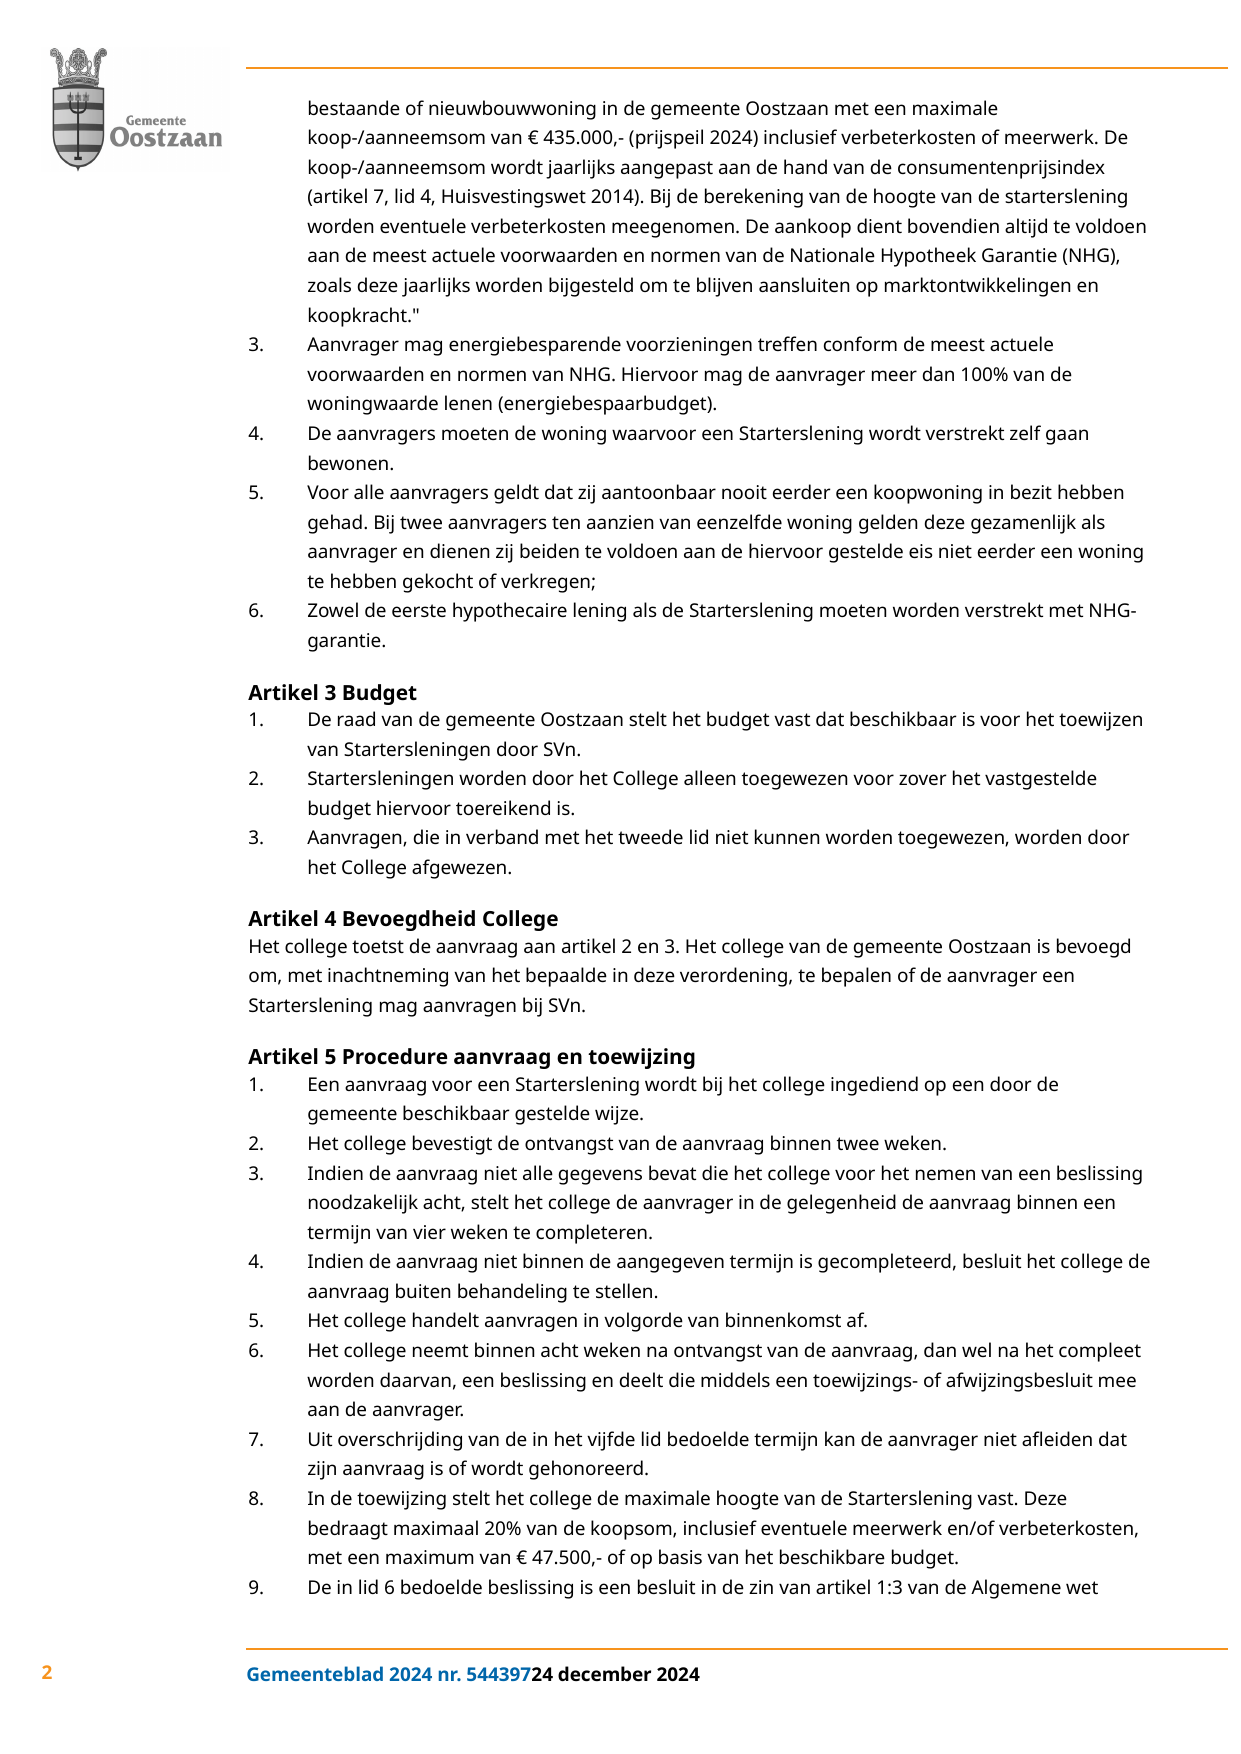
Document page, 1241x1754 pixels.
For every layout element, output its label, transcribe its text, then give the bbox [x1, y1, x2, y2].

list Aanvragen, die in verband met het tweede lid niet kunnen worden toegewezen, worden door het College afgewezen. [248, 824, 1152, 880]
list Het college handelt aanvragen in volgorde van binnenkomst af. [248, 1308, 1152, 1333]
list Voor alle aanvragers geldt dat zij aantoonbaar nooit eerder een koopwoning in bezit hebben gehad. Bij twee aanvragers ten aanzien van eenzelfde woning gelden deze gezamenlijk als aanvrager en dienen zij beiden te voldoen aan de hiervoor gestelde eis niet eerder een woning te hebben gekocht of verkregen; [248, 479, 1152, 594]
text Artikel 5 Procedure aanvraag en toewijzing [248, 1042, 1152, 1071]
list Een aanvraag voor een Starterslening wordt bij het college ingediend op een door de gemeente beschikbaar gestelde wijze. [248, 1071, 1152, 1126]
text Artikel 3 Budget [248, 678, 1152, 706]
list Startersleningen worden door het College alleen toegewezen voor zover het vastgestelde budget hiervoor toereikend is. [248, 765, 1152, 821]
list Zowel de eerste hypothecaire lening als de Starterslening moeten worden verstrekt met NHG-garantie. [248, 598, 1152, 653]
list Aanvrager mag energiebesparende voorzieningen treffen conform de meest actuele voorwaarden en normen van NHG. Hiervoor mag de aanvrager meer dan 100% van de woningwaarde lenen (energiebespaarbudget). [248, 331, 1152, 416]
list In de toewijzing stelt het college de maximale hoogte van de Starterslening vast. Deze bedraagt maximaal 20% van de koopsom, inclusief eventuele meerwerk en/of verbeterkosten, met een maximum van € 47.500,- of op basis van het beschikbare budget. [248, 1485, 1152, 1570]
picture [41, 47, 231, 172]
list Het college bevestigt de ontvangst van de aanvraag binnen twee weken. [248, 1130, 1152, 1156]
text Het college toetst de aanvraag aan artikel 2 en 3. Het college van de gemeente Oostzaan is bevoegd om, met inachtneming van het bepaalde in deze verordening, te bepalen of de aanvrager een Starterslening mag aanvragen bij SVn. [248, 933, 1152, 1018]
list bestaande of nieuwbouwwoning in de gemeente Oostzaan met een maximale koop-/aanneemsom van € 435.000,- (prijspeil 2024) inclusief verbeterkosten of meerwerk. De koop-/aanneemsom wordt jaarlijks aangepast aan de hand van de consumentenprijsindex (artikel 7, lid 4, Huisvestingswet 2014). Bij de berekening van de hoogte van de starterslening worden eventuele verbeterkosten meegenomen. De aankoop dient bovendien altijd te voldoen aan de meest actuele voorwaarden en normen van de Nationale Hypotheek Garantie (NHG), zoals deze jaarlijks worden bijgesteld om te blijven aansluiten op marktontwikkelingen en koopkracht." [248, 95, 1152, 328]
list Indien de aanvraag niet alle gegevens bevat die het college voor het nemen van een beslissing noodzakelijk acht, stelt het college de aanvrager in de gelegenheid de aanvraag binnen een termijn van vier weken te completeren. [248, 1160, 1152, 1244]
list Het college neemt binnen acht weken na ontvangst van de aanvraag, dan wel na het compleet worden daarvan, een beslissing en deelt die middels een toewijzings- of afwijzingsbesluit mee aan de aanvrager. [248, 1337, 1152, 1422]
list Indien de aanvraag niet binnen de aangegeven termijn is gecompleteerd, besluit het college de aanvraag buiten behandeling te stellen. [248, 1248, 1152, 1304]
list De raad van de gemeente Oostzaan stelt het budget vast dat beschikbaar is voor het toewijzen van Startersleningen door SVn. [248, 706, 1152, 761]
list De in lid 6 bedoelde beslissing is een besluit in de zin van artikel 1:3 van de Algemene wet [248, 1574, 1152, 1599]
list De aanvragers moeten de woning waarvoor een Starterslening wordt verstrekt zelf gaan bewonen. [248, 420, 1152, 476]
text Artikel 4 Bevoegdheid College [248, 904, 1152, 933]
list Uit overschrijding van de in het vijfde lid bedoelde termijn kan de aanvrager niet afleiden dat zijn aanvraag is of wordt gehonoreerd. [248, 1426, 1152, 1481]
